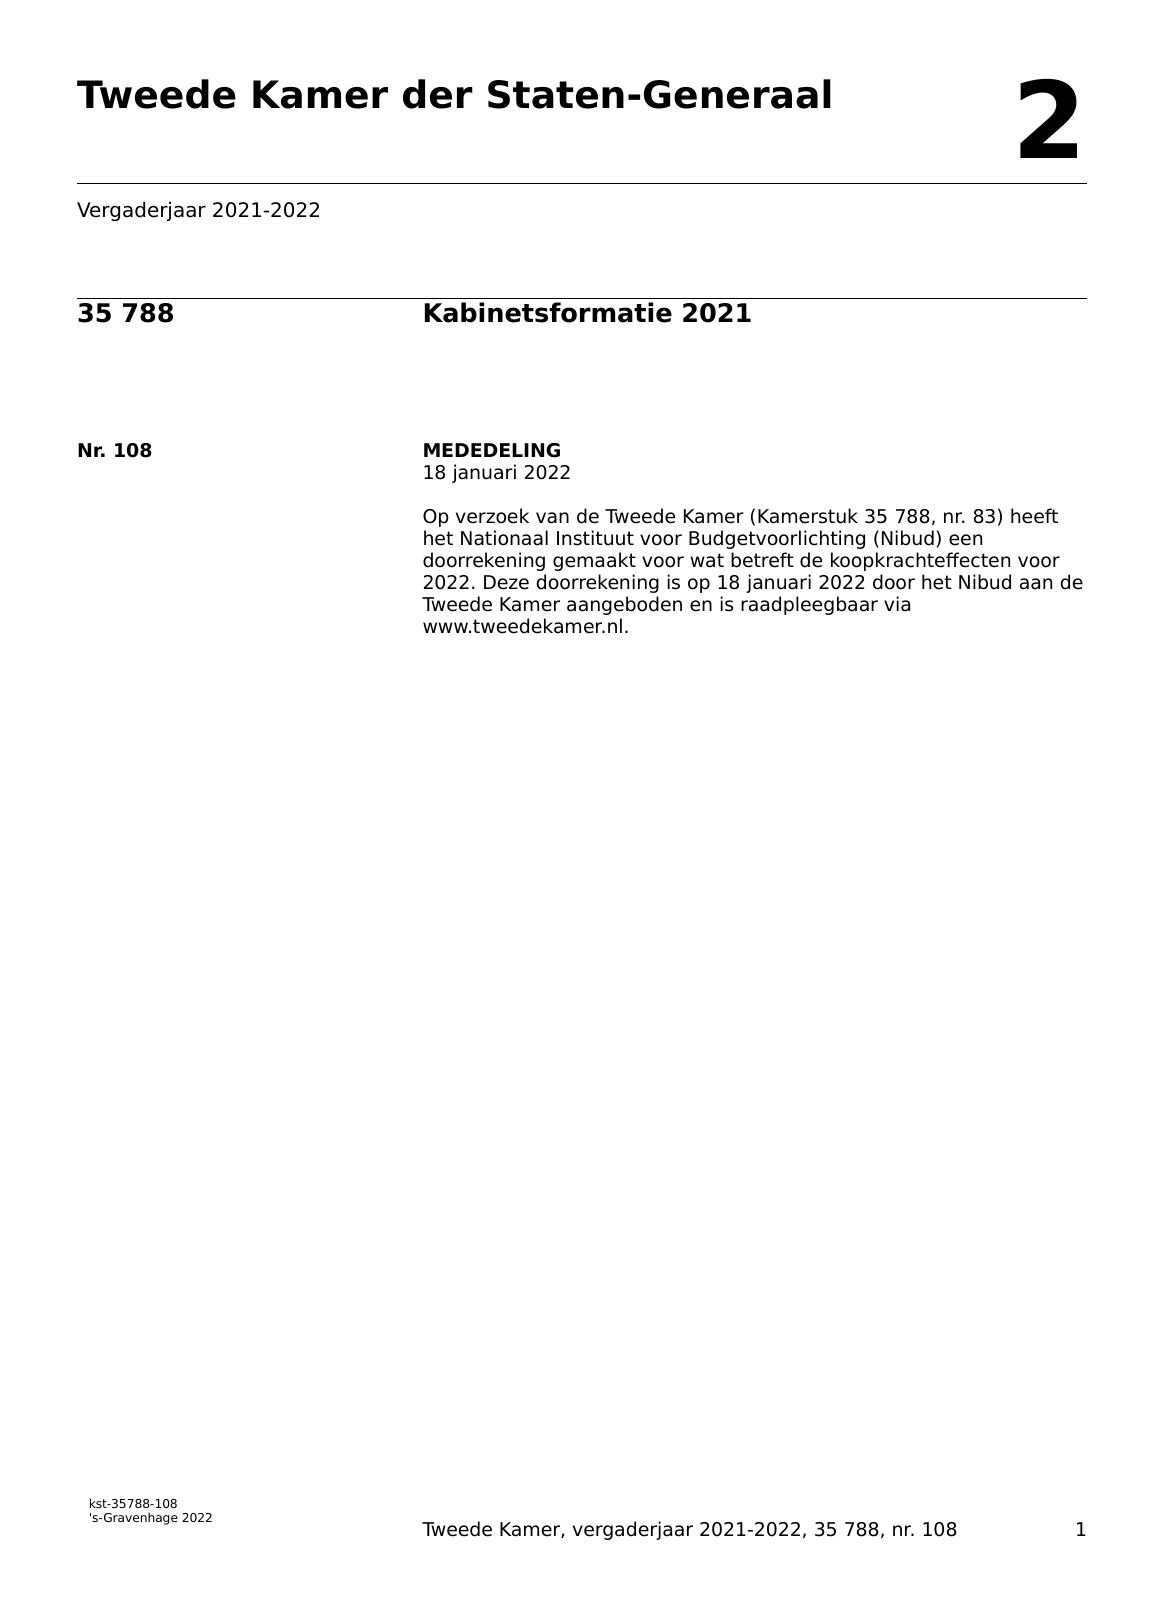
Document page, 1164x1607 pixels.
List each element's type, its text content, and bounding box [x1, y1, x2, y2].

text kst-35788-108 [88, 1497, 323, 1511]
table_cell Vergaderjaar 2021-2022 [77, 184, 1087, 298]
subtitle Nr. 108 MEDEDELING [77, 440, 1087, 462]
table_header Tweede Kamer der Staten-Generaal [77, 59, 886, 183]
subtitle 35 788 Kabinetsformatie 2021 [77, 299, 1087, 329]
text 's-Gravenhage 2022 [88, 1511, 323, 1525]
text Op verzoek van de Tweede Kamer (Kamerstuk 35 788, nr. 83) heeft het Nationaal Instituut voor Budgetvoorlichting (Nibud) een doorrekening gemaakt voor wat betreft de koopkrachteffecten voor 2022. Deze doorrekening is op 18 januari 2022 door het Nibud aan de Tweede Kamer aangeboden en is raadpleegbaar via www.tweedekamer.nl. [422, 506, 1087, 638]
text 18 januari 2022 [422, 462, 1087, 484]
table_header 2 [886, 59, 1087, 183]
